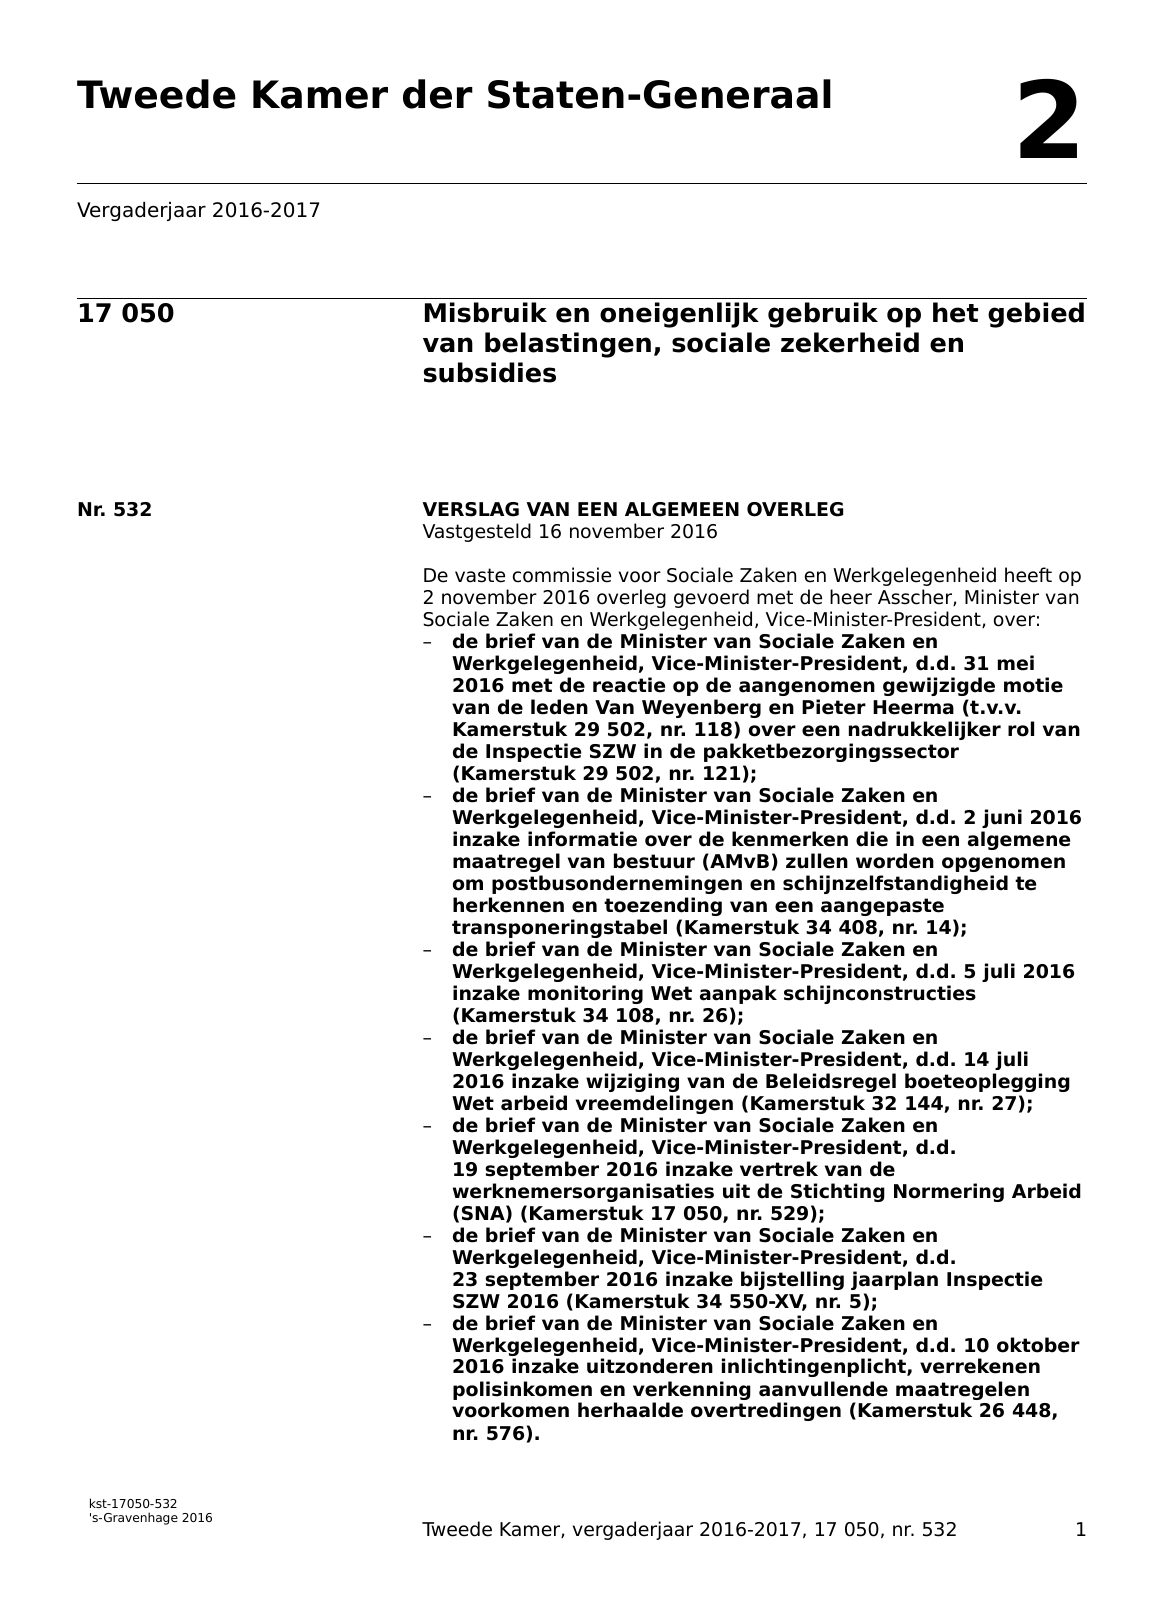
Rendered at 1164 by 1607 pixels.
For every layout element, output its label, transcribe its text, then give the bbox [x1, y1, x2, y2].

text – de brief van de Minister van Sociale Zaken en Werkgelegenheid, Vice-Minister-President, d.d. 23 september 2016 inzake bijstelling jaarplan Inspectie SZW 2016 (Kamerstuk 34 550-XV, nr. 5); [422, 1224, 1087, 1312]
text – de brief van de Minister van Sociale Zaken en Werkgelegenheid, Vice-Minister-President, d.d. 31 mei 2016 met de reactie op de aangenomen gewijzigde motie van de leden Van Weyenberg en Pieter Heerma (t.v.v. Kamerstuk 29 502, nr. 118) over een nadrukkelijker rol van de Inspectie SZW in de pakketbezorgingssector (Kamerstuk 29 502, nr. 121); [422, 631, 1087, 785]
text – de brief van de Minister van Sociale Zaken en Werkgelegenheid, Vice-Minister-President, d.d. 5 juli 2016 inzake monitoring Wet aanpak schijnconstructies (Kamerstuk 34 108, nr. 26); [422, 939, 1087, 1027]
text – de brief van de Minister van Sociale Zaken en Werkgelegenheid, Vice-Minister-President, d.d. 14 juli 2016 inzake wijziging van de Beleidsregel boeteoplegging Wet arbeid vreemdelingen (Kamerstuk 32 144, nr. 27); [422, 1027, 1087, 1115]
table_header 2 [886, 59, 1087, 183]
text De vaste commissie voor Sociale Zaken en Werkgelegenheid heeft op 2 november 2016 overleg gevoerd met de heer Asscher, Minister van Sociale Zaken en Werkgelegenheid, Vice-Minister-President, over: [422, 565, 1087, 631]
text 's-Gravenhage 2016 [88, 1511, 323, 1525]
subtitle Nr. 532 VERSLAG VAN EEN ALGEMEEN OVERLEG [77, 499, 1087, 521]
text – de brief van de Minister van Sociale Zaken en Werkgelegenheid, Vice-Minister-President, d.d. 10 oktober 2016 inzake uitzonderen inlichtingenplicht, verrekenen polisinkomen en verkenning aanvullende maatregelen voorkomen herhaalde overtredingen (Kamerstuk 26 448, nr. 576). [422, 1312, 1087, 1444]
text Vastgesteld 16 november 2016 [422, 521, 1087, 543]
subtitle 17 050 Misbruik en oneigenlijk gebruik op het gebied van belastingen, sociale zekerheid en subsidies [77, 299, 1087, 388]
table_header Tweede Kamer der Staten-Generaal [77, 59, 886, 183]
table_cell Vergaderjaar 2016-2017 [77, 184, 1087, 298]
text – de brief van de Minister van Sociale Zaken en Werkgelegenheid, Vice-Minister-President, d.d. 2 juni 2016 inzake informatie over de kenmerken die in een algemene maatregel van bestuur (AMvB) zullen worden opgenomen om postbusondernemingen en schijnzelfstandigheid te herkennen en toezending van een aangepaste transponeringstabel (Kamerstuk 34 408, nr. 14); [422, 785, 1087, 939]
text kst-17050-532 [88, 1497, 323, 1511]
text – de brief van de Minister van Sociale Zaken en Werkgelegenheid, Vice-Minister-President, d.d. 19 september 2016 inzake vertrek van de werknemersorganisaties uit de Stichting Normering Arbeid (SNA) (Kamerstuk 17 050, nr. 529); [422, 1115, 1087, 1224]
